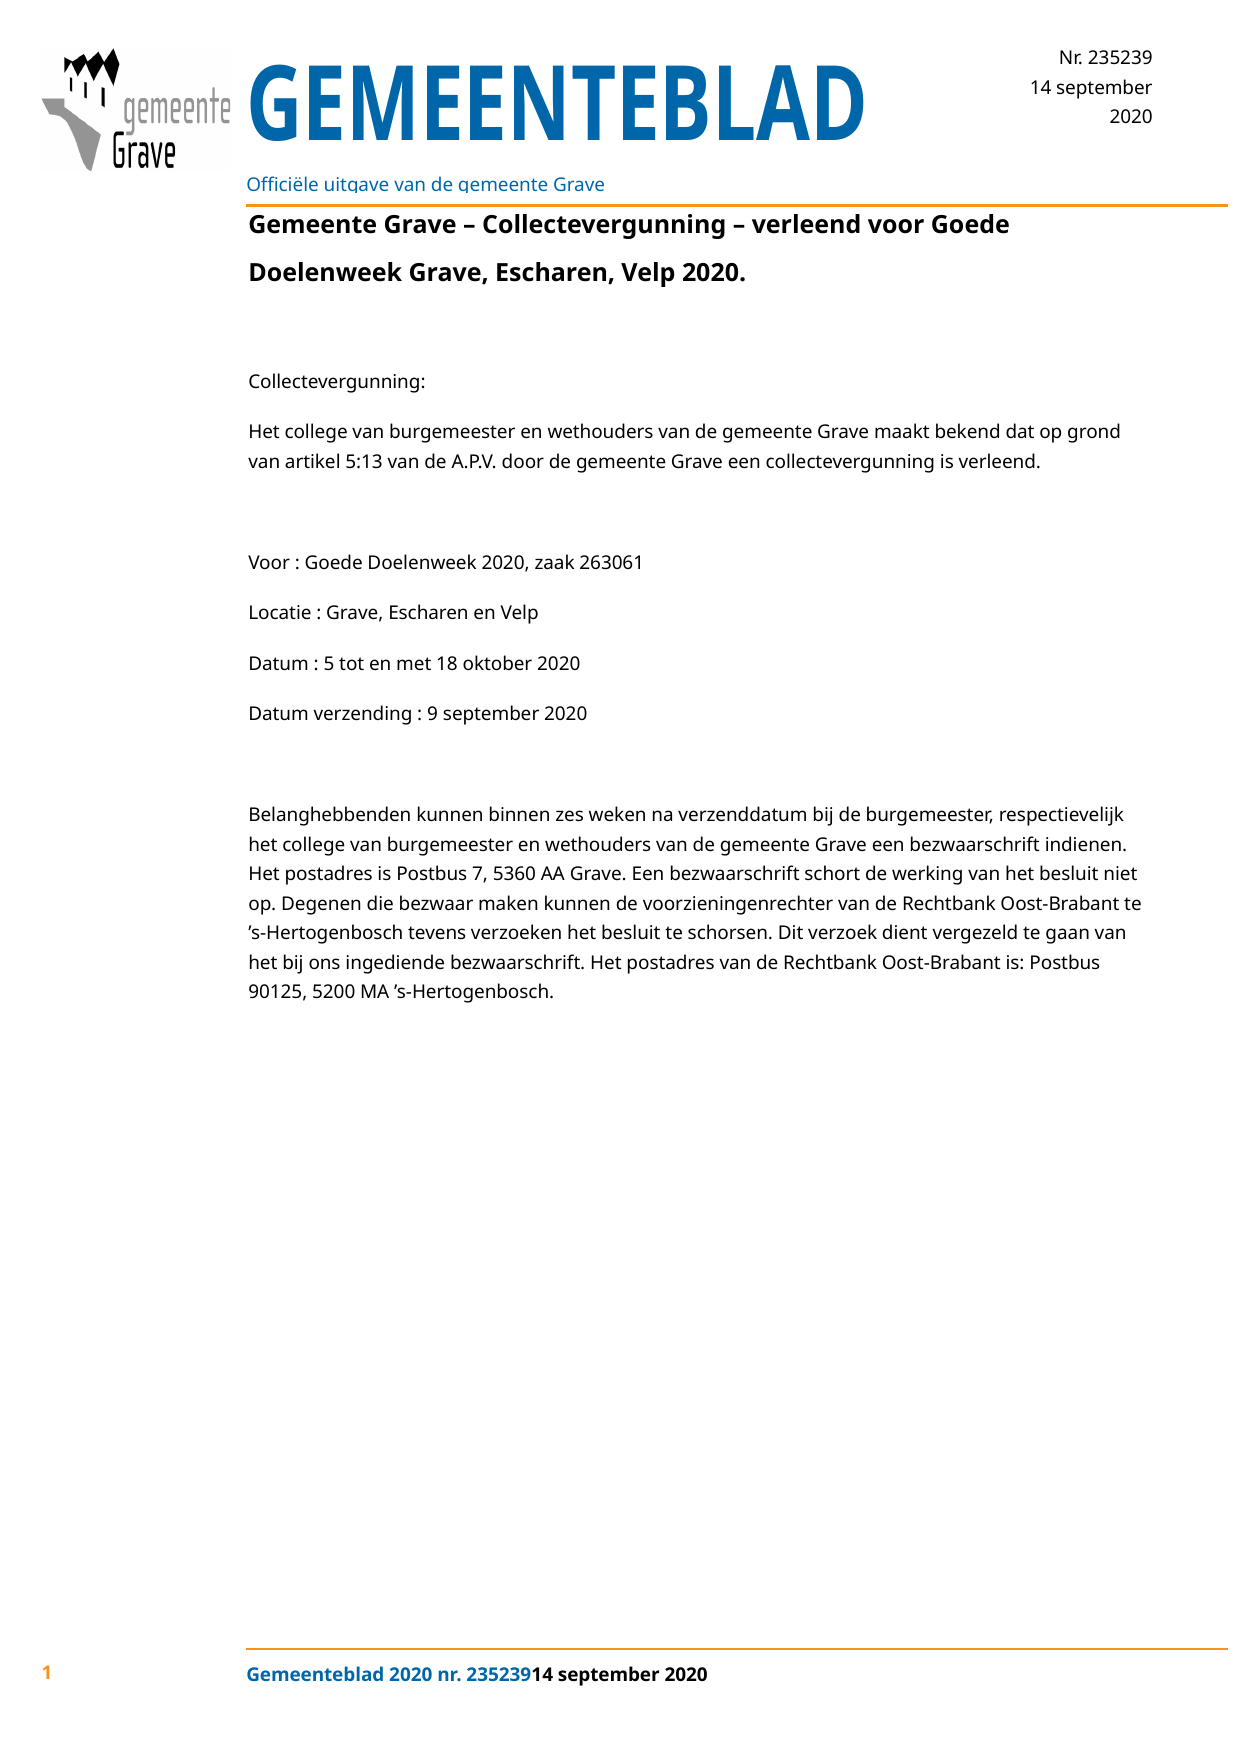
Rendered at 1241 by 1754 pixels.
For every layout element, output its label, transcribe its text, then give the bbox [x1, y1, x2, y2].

picture [41, 47, 231, 172]
text Datum verzending : 9 september 2020 [248, 700, 1152, 726]
text Het college van burgemeester en wethouders van de gemeente Grave maakt bekend dat op grond van artikel 5:13 van de A.P.V. door de gemeente Grave een collectevergunning is verleend. [248, 419, 1152, 474]
text Datum : 5 tot en met 18 oktober 2020 [248, 650, 1152, 676]
text Collectevergunning: [248, 368, 1152, 394]
text Belanghebbenden kunnen binnen zes weken na verzenddatum bij de burgemeester, respectievelijk het college van burgemeester en wethouders van de gemeente Grave een bezwaarschrift indienen. Het postadres is Postbus 7, 5360 AA Grave. Een bezwaarschrift schort de werking van het besluit niet op. Degenen die bezwaar maken kunnen de voorzieningenrechter van de Rechtbank Oost-Brabant te ’s-Hertogenbosch tevens verzoeken het besluit te schorsen. Dit verzoek dient vergezeld te gaan van het bij ons ingediende bezwaarschrift. Het postadres van de Rechtbank Oost-Brabant is: Postbus 90125, 5200 MA ’s-Hertogenbosch. [248, 801, 1152, 1004]
text Voor : Goede Doelenweek 2020, zaak 263061 [248, 549, 1152, 575]
text Locatie : Grave, Escharen en Velp [248, 599, 1152, 625]
text Gemeente Grave – Collectevergunning – verleend voor Goede Doelenweek Grave, Escharen, Velp 2020. [248, 207, 1152, 288]
